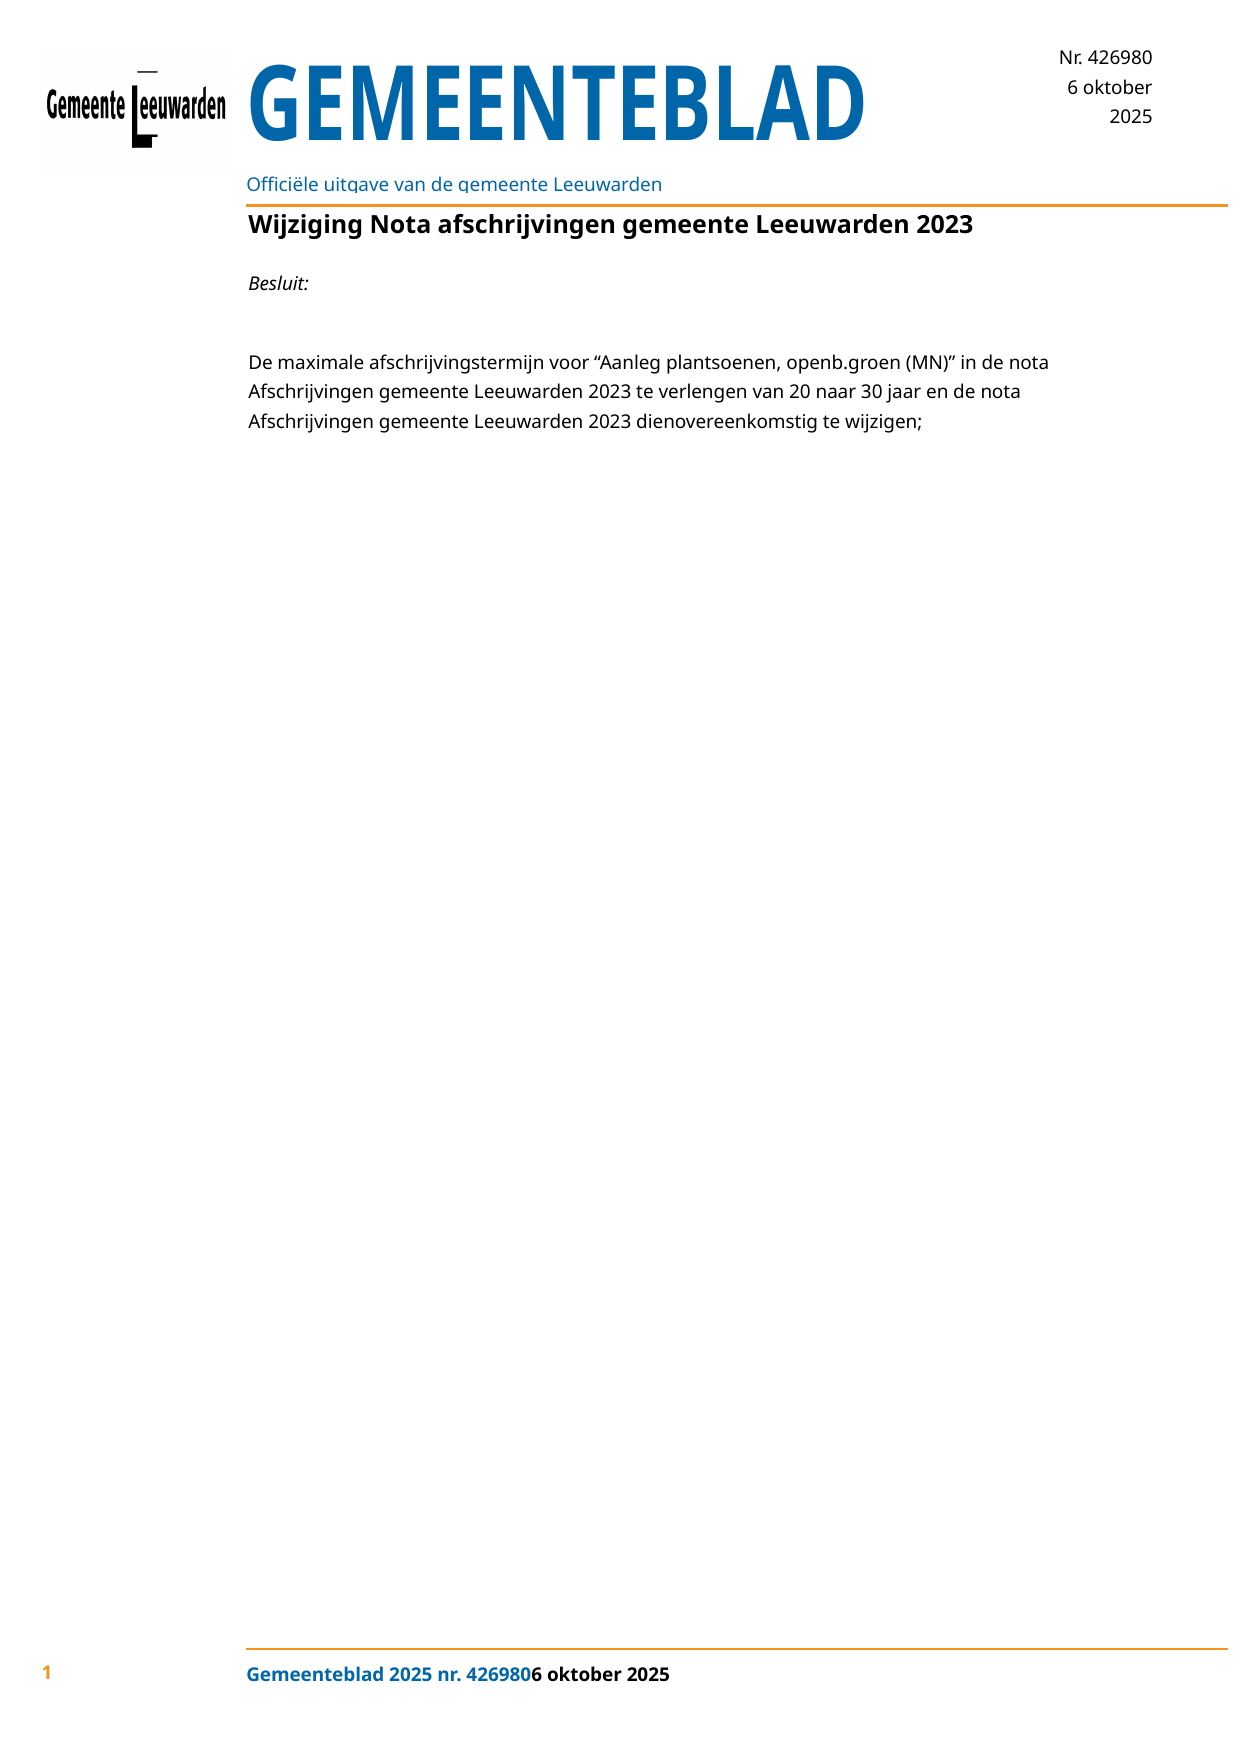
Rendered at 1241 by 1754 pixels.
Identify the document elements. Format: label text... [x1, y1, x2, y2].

text Wijziging Nota afschrijvingen gemeente Leeuwarden 2023 [248, 207, 1152, 241]
text Besluit: [248, 270, 1152, 296]
text De maximale afschrijvingstermijn voor “Aanleg plantsoenen, openb.groen (MN)” in de nota Afschrijvingen gemeente Leeuwarden 2023 te verlengen van 20 naar 30 jaar en de nota Afschrijvingen gemeente Leeuwarden 2023 dienovereenkomstig te wijzigen; [248, 349, 1152, 434]
picture [41, 47, 231, 172]
